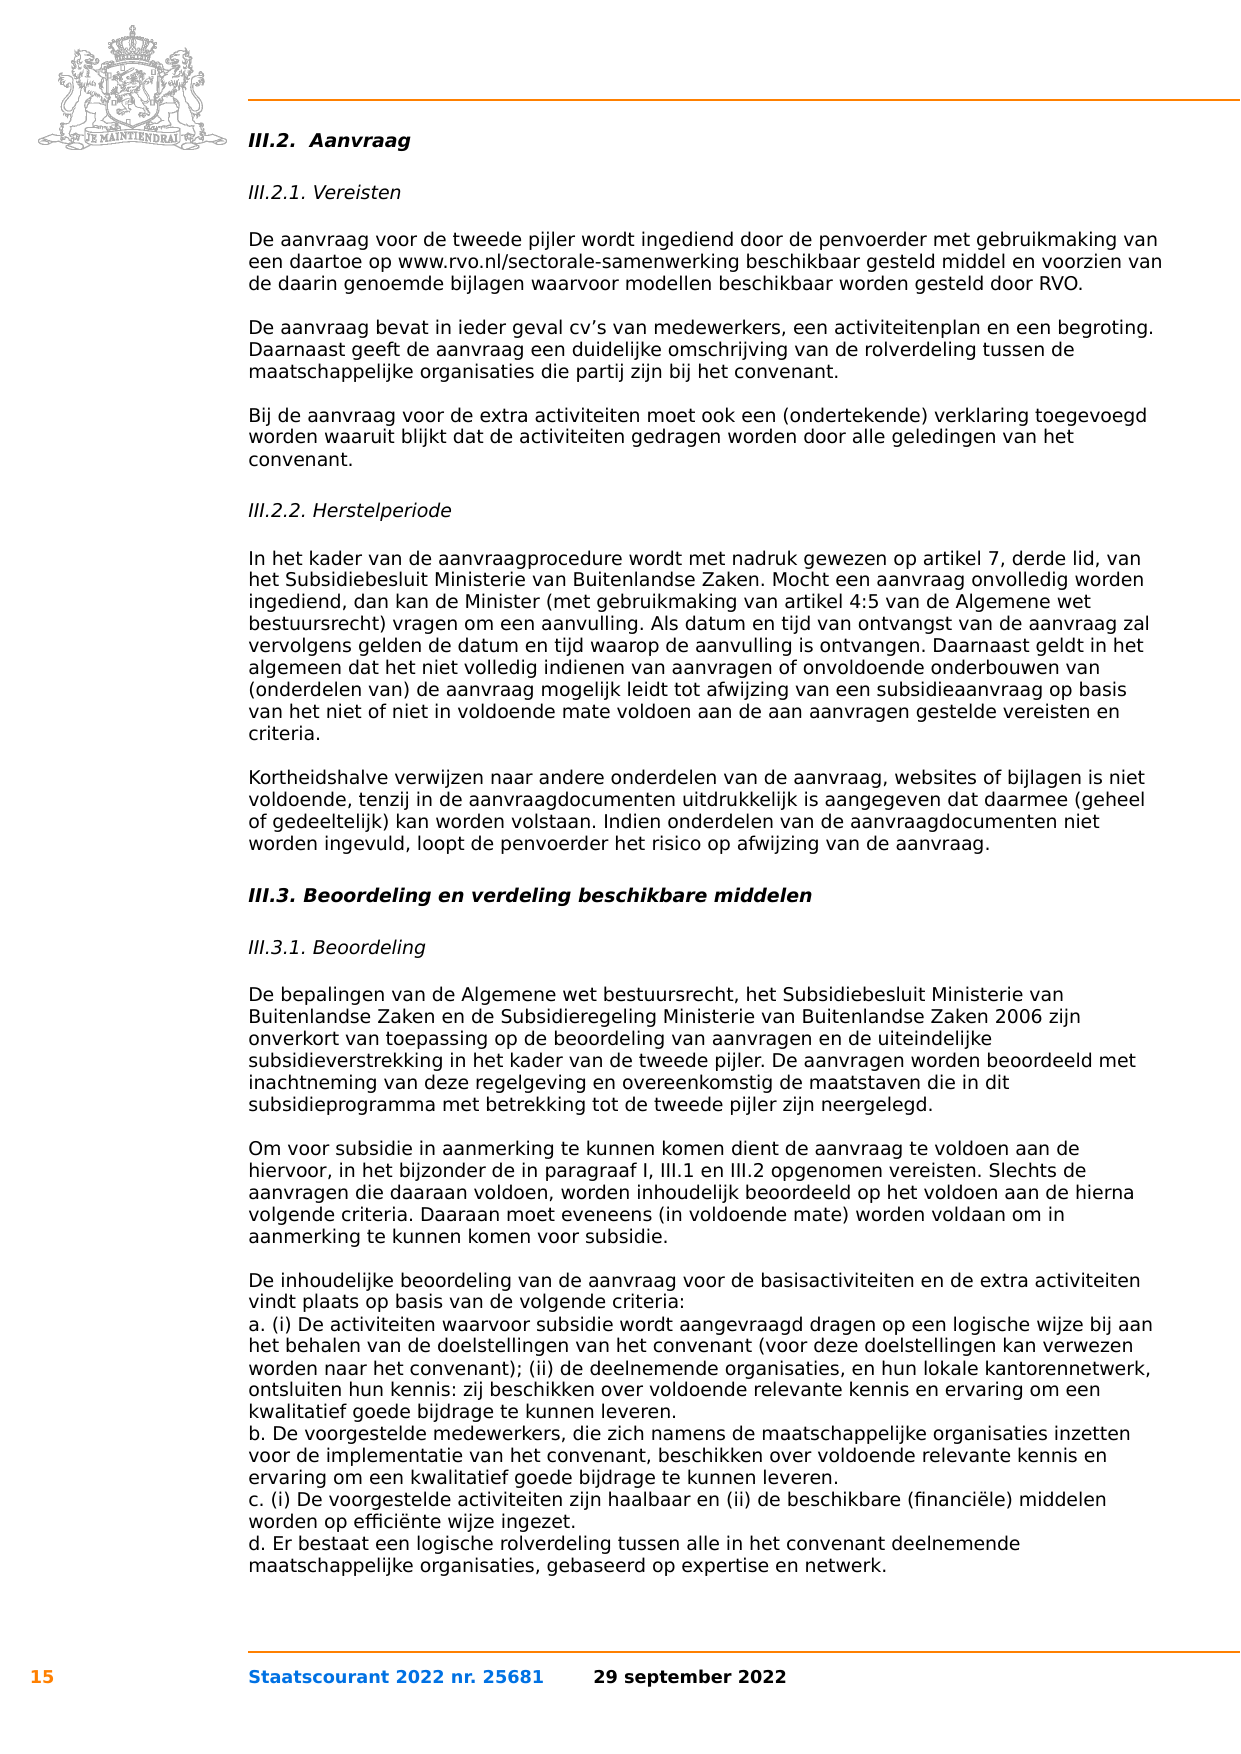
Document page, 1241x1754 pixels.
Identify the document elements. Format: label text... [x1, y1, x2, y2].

text b. De voorgestelde medewerkers, die zich namens de maatschappelijke organisaties inzetten voor de implementatie van het convenant, beschikken over voldoende relevante kennis en ervaring om een kwalitatief goede bijdrage te kunnen leveren. [248, 1423, 1163, 1489]
text Om voor subsidie in aanmerking te kunnen komen dient de aanvraag te voldoen aan de hiervoor, in het bijzonder de in paragraaf I, III.1 en III.2 opgenomen vereisten. Slechts de aanvragen die daaraan voldoen, worden inhoudelijk beoordeeld op het voldoen aan de hierna volgende criteria. Daaraan moet eveneens (in voldoende mate) worden voldaan om in aanmerking te kunnen komen voor subsidie. [248, 1138, 1163, 1248]
text Bij de aanvraag voor de extra activiteiten moet ook een (ondertekende) verklaring toegevoegd worden waaruit blijkt dat de activiteiten gedragen worden door alle geledingen van het convenant. [248, 404, 1163, 470]
subtitle III.2. Aanvraag [248, 130, 1163, 152]
text De inhoudelijke beoordeling van de aanvraag voor de basisactiviteiten en de extra activiteiten vindt plaats op basis van de volgende criteria: [248, 1269, 1163, 1313]
text De bepalingen van de Algemene wet bestuursrecht, het Subsidiebesluit Ministerie van Buitenlandse Zaken en de Subsidieregeling Ministerie van Buitenlandse Zaken 2006 zijn onverkort van toepassing op de beoordeling van aanvragen en de uiteindelijke subsidieverstrekking in het kader van de tweede pijler. De aanvragen worden beoordeeld met inachtneming van deze regelgeving en overeenkomstig de maatstaven die in dit subsidieprogramma met betrekking tot de tweede pijler zijn neergelegd. [248, 984, 1163, 1116]
text Kortheidshalve verwijzen naar andere onderdelen van de aanvraag, websites of bijlagen is niet voldoende, tenzij in de aanvraagdocumenten uitdrukkelijk is aangegeven dat daarmee (geheel of gedeeltelijk) kan worden volstaan. Indien onderdelen van de aanvraagdocumenten niet worden ingevuld, loopt de penvoerder het risico op afwijzing van de aanvraag. [248, 767, 1163, 855]
subtitle III.3. Beoordeling en verdeling beschikbare middelen [248, 885, 1163, 907]
subtitle III.2.1. Vereisten [248, 182, 1163, 204]
text De aanvraag voor de tweede pijler wordt ingediend door de penvoerder met gebruikmaking van een daartoe op www.rvo.nl/sectorale-samenwerking beschikbaar gesteld middel en voorzien van de daarin genoemde bijlagen waarvoor modellen beschikbaar worden gesteld door RVO. [248, 229, 1163, 295]
text d. Er bestaat een logische rolverdeling tussen alle in het convenant deelnemende maatschappelijke organisaties, gebaseerd op expertise en netwerk. [248, 1533, 1163, 1577]
subtitle III.2.2. Herstelperiode [248, 500, 1163, 522]
text In het kader van de aanvraagprocedure wordt met nadruk gewezen op artikel 7, derde lid, van het Subsidiebesluit Ministerie van Buitenlandse Zaken. Mocht een aanvraag onvolledig worden ingediend, dan kan de Minister (met gebruikmaking van artikel 4:5 van de Algemene wet bestuursrecht) vragen om een aanvulling. Als datum en tijd van ontvangst van de aanvraag zal vervolgens gelden de datum en tijd waarop de aanvulling is ontvangen. Daarnaast geldt in het algemeen dat het niet volledig indienen van aanvragen of onvoldoende onderbouwen van (onderdelen van) de aanvraag mogelijk leidt tot afwijzing van een subsidieaanvraag op basis van het niet of niet in voldoende mate voldoen aan de aan aanvragen gestelde vereisten en criteria. [248, 547, 1163, 745]
subtitle III.3.1. Beoordeling [248, 937, 1163, 959]
text a. (i) De activiteiten waarvoor subsidie wordt aangevraagd dragen op een logische wijze bij aan het behalen van de doelstellingen van het convenant (voor deze doelstellingen kan verwezen worden naar het convenant); (ii) de deelnemende organisaties, en hun lokale kantorennetwerk, ontsluiten hun kennis: zij beschikken over voldoende relevante kennis en ervaring om een kwalitatief goede bijdrage te kunnen leveren. [248, 1313, 1163, 1423]
text De aanvraag bevat in ieder geval cv’s van medewerkers, een activiteitenplan en een begroting. Daarnaast geeft de aanvraag een duidelijke omschrijving van de rolverdeling tussen de maatschappelijke organisaties die partij zijn bij het convenant. [248, 317, 1163, 383]
picture [38, 25, 227, 150]
text c. (i) De voorgestelde activiteiten zijn haalbaar en (ii) de beschikbare (financiële) middelen worden op efficiënte wijze ingezet. [248, 1489, 1163, 1533]
